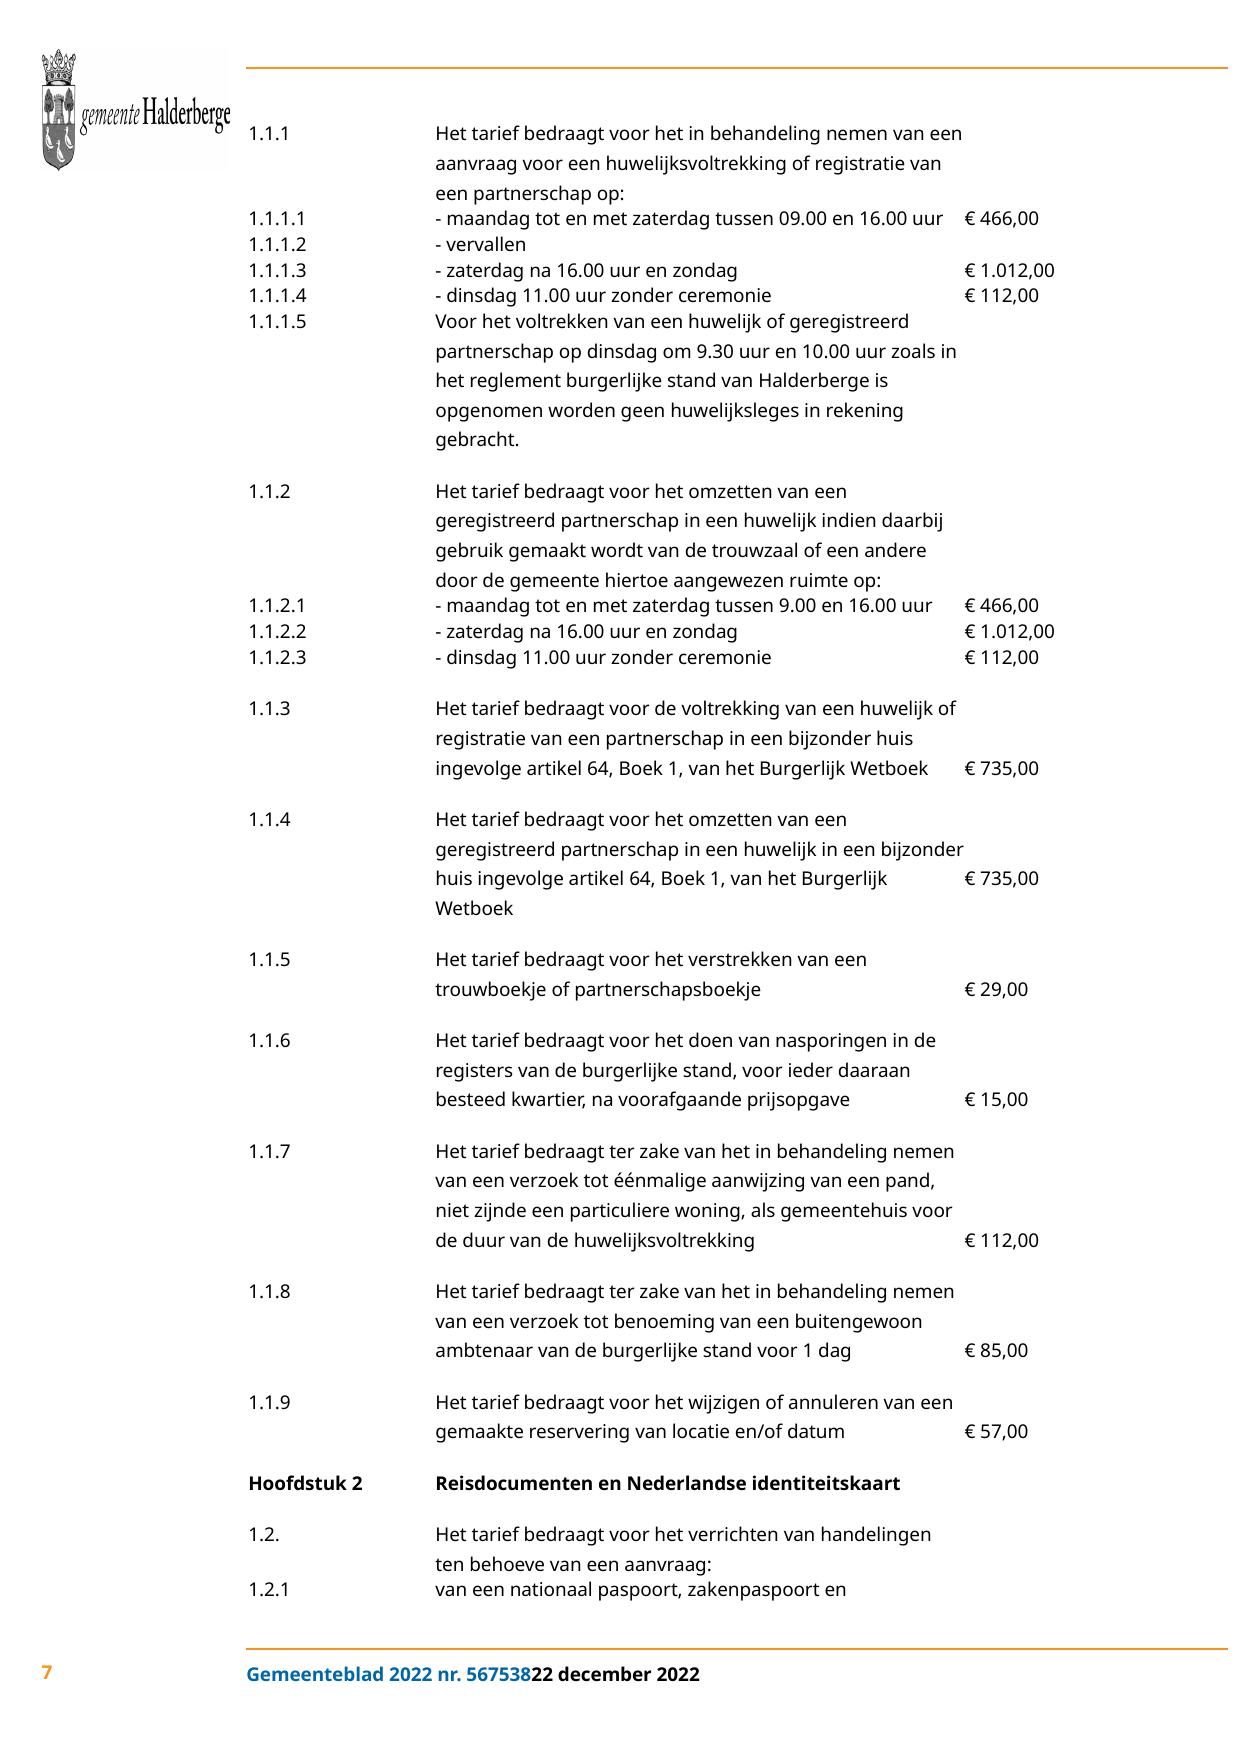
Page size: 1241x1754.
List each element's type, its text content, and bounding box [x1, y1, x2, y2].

table_cell € 112,00 [964, 1138, 1152, 1252]
table_cell [964, 1253, 1152, 1278]
table_cell [248, 670, 435, 696]
table_cell [964, 1470, 1152, 1496]
table_cell € 466,00 [964, 593, 1152, 618]
table_cell [248, 1496, 435, 1521]
table_cell € 29,00 [964, 946, 1152, 1002]
table_cell [964, 1002, 1152, 1027]
table_cell Het tarief bedraagt voor het wijzigen of annuleren van een gemaakte reservering van locatie en/of datum [435, 1389, 964, 1444]
table_cell [435, 1496, 964, 1521]
table_cell [964, 1444, 1152, 1470]
table_cell [248, 780, 435, 806]
table_cell [964, 121, 1152, 205]
table_cell € 112,00 [964, 644, 1152, 670]
table_cell 1.1.2.1 [248, 593, 435, 618]
table_cell Het tarief bedraagt voor het verstrekken van een trouwboekje of partnerschapsboekje [435, 946, 964, 1002]
table_cell [435, 1002, 964, 1027]
table_cell [435, 670, 964, 696]
table_cell € 57,00 [964, 1389, 1152, 1444]
table_cell - zaterdag na 16.00 uur en zondag [435, 257, 964, 283]
table_cell [248, 921, 435, 946]
table_cell [248, 1112, 435, 1138]
table_cell 1.1.1.1 [248, 205, 435, 231]
table_cell 1.1.6 [248, 1028, 435, 1112]
table_cell [248, 95, 435, 121]
table_cell [435, 1112, 964, 1138]
table_cell [435, 780, 964, 806]
table_cell - zaterdag na 16.00 uur en zondag [435, 618, 964, 644]
table_cell [964, 95, 1152, 121]
table_cell [248, 1363, 435, 1389]
table_cell [964, 478, 1152, 593]
table_cell 1.1.1.3 [248, 257, 435, 283]
table_cell [964, 1363, 1152, 1389]
table_cell [435, 453, 964, 478]
table_cell [964, 1577, 1152, 1602]
table_cell 1.1.5 [248, 946, 435, 1002]
table_cell 1.1.1.4 [248, 283, 435, 308]
table_cell [964, 1112, 1152, 1138]
table_cell 1.1.3 [248, 696, 435, 780]
table_cell 1.2. [248, 1521, 435, 1577]
table_cell Het tarief bedraagt ter zake van het in behandeling nemen van een verzoek tot éénmalige aanwijzing van een pand, niet zijnde een particuliere woning, als gemeentehuis voor de duur van de huwelijksvoltrekking [435, 1138, 964, 1252]
table_cell € 112,00 [964, 283, 1152, 308]
table_cell 1.1.9 [248, 1389, 435, 1444]
table_cell [964, 453, 1152, 478]
table_cell [435, 95, 964, 121]
table_cell Het tarief bedraagt voor het omzetten van een geregistreerd partnerschap in een huwelijk in een bijzonder huis ingevolge artikel 64, Boek 1, van het Burgerlijk Wetboek [435, 806, 964, 921]
table_cell van een nationaal paspoort, zakenpaspoort en [435, 1577, 964, 1602]
table_cell 1.1.2.2 [248, 618, 435, 644]
table_cell € 1.012,00 [964, 257, 1152, 283]
table_cell [248, 1253, 435, 1278]
table_cell - maandag tot en met zaterdag tussen 09.00 en 16.00 uur [435, 205, 964, 231]
table_cell Het tarief bedraagt voor de voltrekking van een huwelijk of registratie van een partnerschap in een bijzonder huis ingevolge artikel 64, Boek 1, van het Burgerlijk Wetboek [435, 696, 964, 780]
table_cell Reisdocumenten en Nederlandse identiteitskaart [435, 1470, 964, 1496]
table_cell [964, 1521, 1152, 1577]
table_cell [964, 670, 1152, 696]
table_cell [964, 921, 1152, 946]
table_cell Hoofdstuk 2 [248, 1470, 435, 1496]
table_cell Het tarief bedraagt ter zake van het in behandeling nemen van een verzoek tot benoeming van een buitengewoon ambtenaar van de burgerlijke stand voor 1 dag [435, 1278, 964, 1363]
table_cell € 735,00 [964, 806, 1152, 921]
table_cell - dinsdag 11.00 uur zonder ceremonie [435, 644, 964, 670]
table_cell [435, 1363, 964, 1389]
table_cell - vervallen [435, 231, 964, 257]
table_cell Het tarief bedraagt voor het verrichten van handelingen ten behoeve van een aanvraag: [435, 1521, 964, 1577]
table_cell Het tarief bedraagt voor het omzetten van een geregistreerd partnerschap in een huwelijk indien daarbij gebruik gemaakt wordt van de trouwzaal of een andere door de gemeente hiertoe aangewezen ruimte op: [435, 478, 964, 593]
table_cell - dinsdag 11.00 uur zonder ceremonie [435, 283, 964, 308]
table_cell [964, 308, 1152, 452]
table_cell [435, 921, 964, 946]
table_cell [248, 453, 435, 478]
table_cell [248, 1444, 435, 1470]
table_cell [964, 231, 1152, 257]
table_cell € 85,00 [964, 1278, 1152, 1363]
table_cell 1.1.4 [248, 806, 435, 921]
table_cell Het tarief bedraagt voor het doen van nasporingen in de registers van de burgerlijke stand, voor ieder daaraan besteed kwartier, na voorafgaande prijsopgave [435, 1028, 964, 1112]
table_cell Voor het voltrekken van een huwelijk of geregistreerd partnerschap op dinsdag om 9.30 uur en 10.00 uur zoals in het reglement burgerlijke stand van Halderberge is opgenomen worden geen huwelijksleges in rekening gebracht. [435, 308, 964, 452]
table_cell 1.1.2 [248, 478, 435, 593]
table_cell [435, 1444, 964, 1470]
table_cell € 15,00 [964, 1028, 1152, 1112]
table_cell [248, 1002, 435, 1027]
table_cell - maandag tot en met zaterdag tussen 9.00 en 16.00 uur [435, 593, 964, 618]
table_cell 1.2.1 [248, 1577, 435, 1602]
table_cell [964, 1496, 1152, 1521]
table_cell € 735,00 [964, 696, 1152, 780]
picture [41, 47, 231, 172]
table_cell 1.1.7 [248, 1138, 435, 1252]
table_cell 1.1.2.3 [248, 644, 435, 670]
table_cell [435, 1253, 964, 1278]
table_cell 1.1.8 [248, 1278, 435, 1363]
table_cell 1.1.1.5 [248, 308, 435, 452]
table_cell € 466,00 [964, 205, 1152, 231]
table_cell € 1.012,00 [964, 618, 1152, 644]
table_cell 1.1.1.2 [248, 231, 435, 257]
table_cell 1.1.1 [248, 121, 435, 205]
table_cell [964, 780, 1152, 806]
table_cell Het tarief bedraagt voor het in behandeling nemen van een aanvraag voor een huwelijksvoltrekking of registratie van een partnerschap op: [435, 121, 964, 205]
